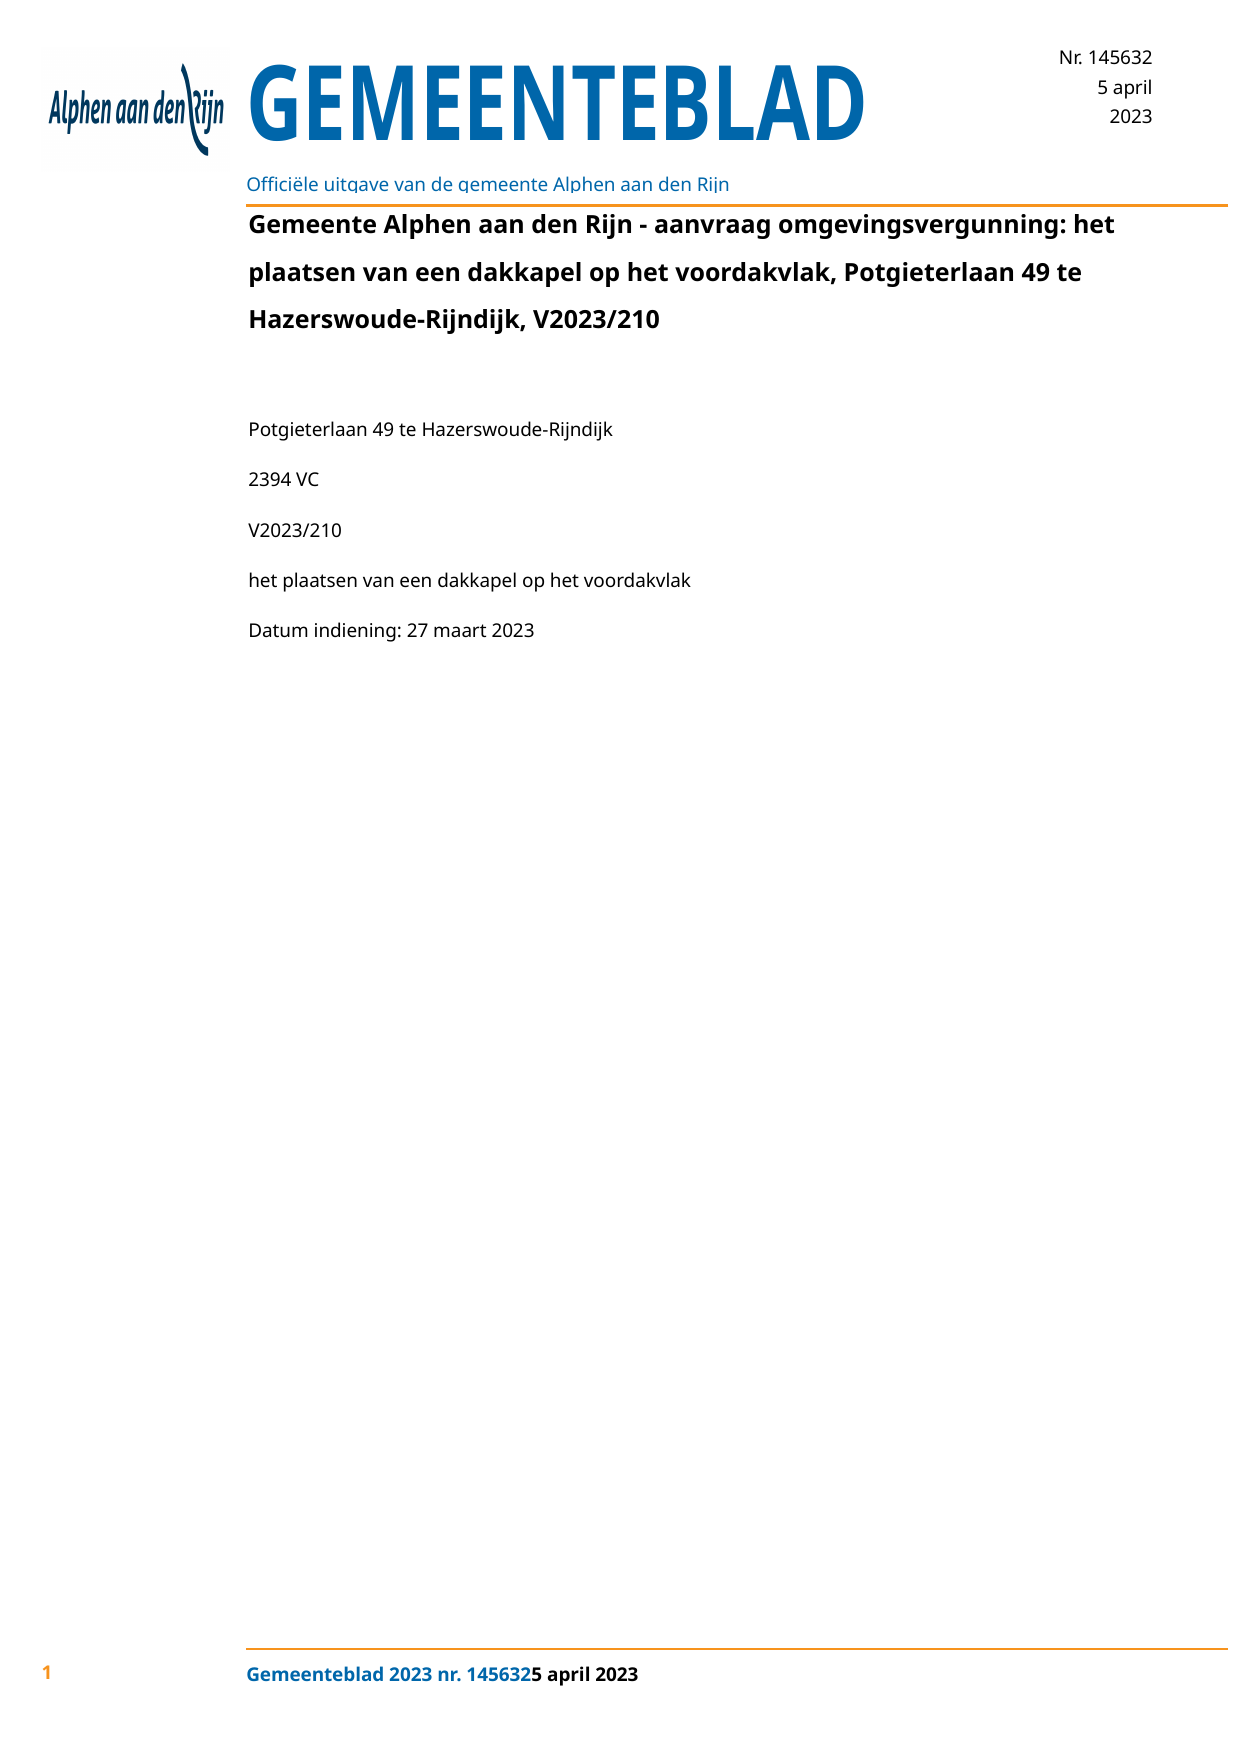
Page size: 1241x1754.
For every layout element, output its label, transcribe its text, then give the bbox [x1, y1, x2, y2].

text Potgieterlaan 49 te Hazerswoude-Rijndijk [248, 416, 1152, 442]
text het plaatsen van een dakkapel op het voordakvlak [248, 567, 1152, 593]
text V2023/210 [248, 517, 1152, 542]
text 2394 VC [248, 466, 1152, 492]
text Datum indiening: 27 maart 2023 [248, 618, 1152, 643]
text Gemeente Alphen aan den Rijn - aanvraag omgevingsvergunning: het plaatsen van een dakkapel op het voordakvlak, Potgieterlaan 49 te Hazerswoude-Rijndijk, V2023/210 [248, 207, 1152, 336]
picture [41, 47, 231, 172]
